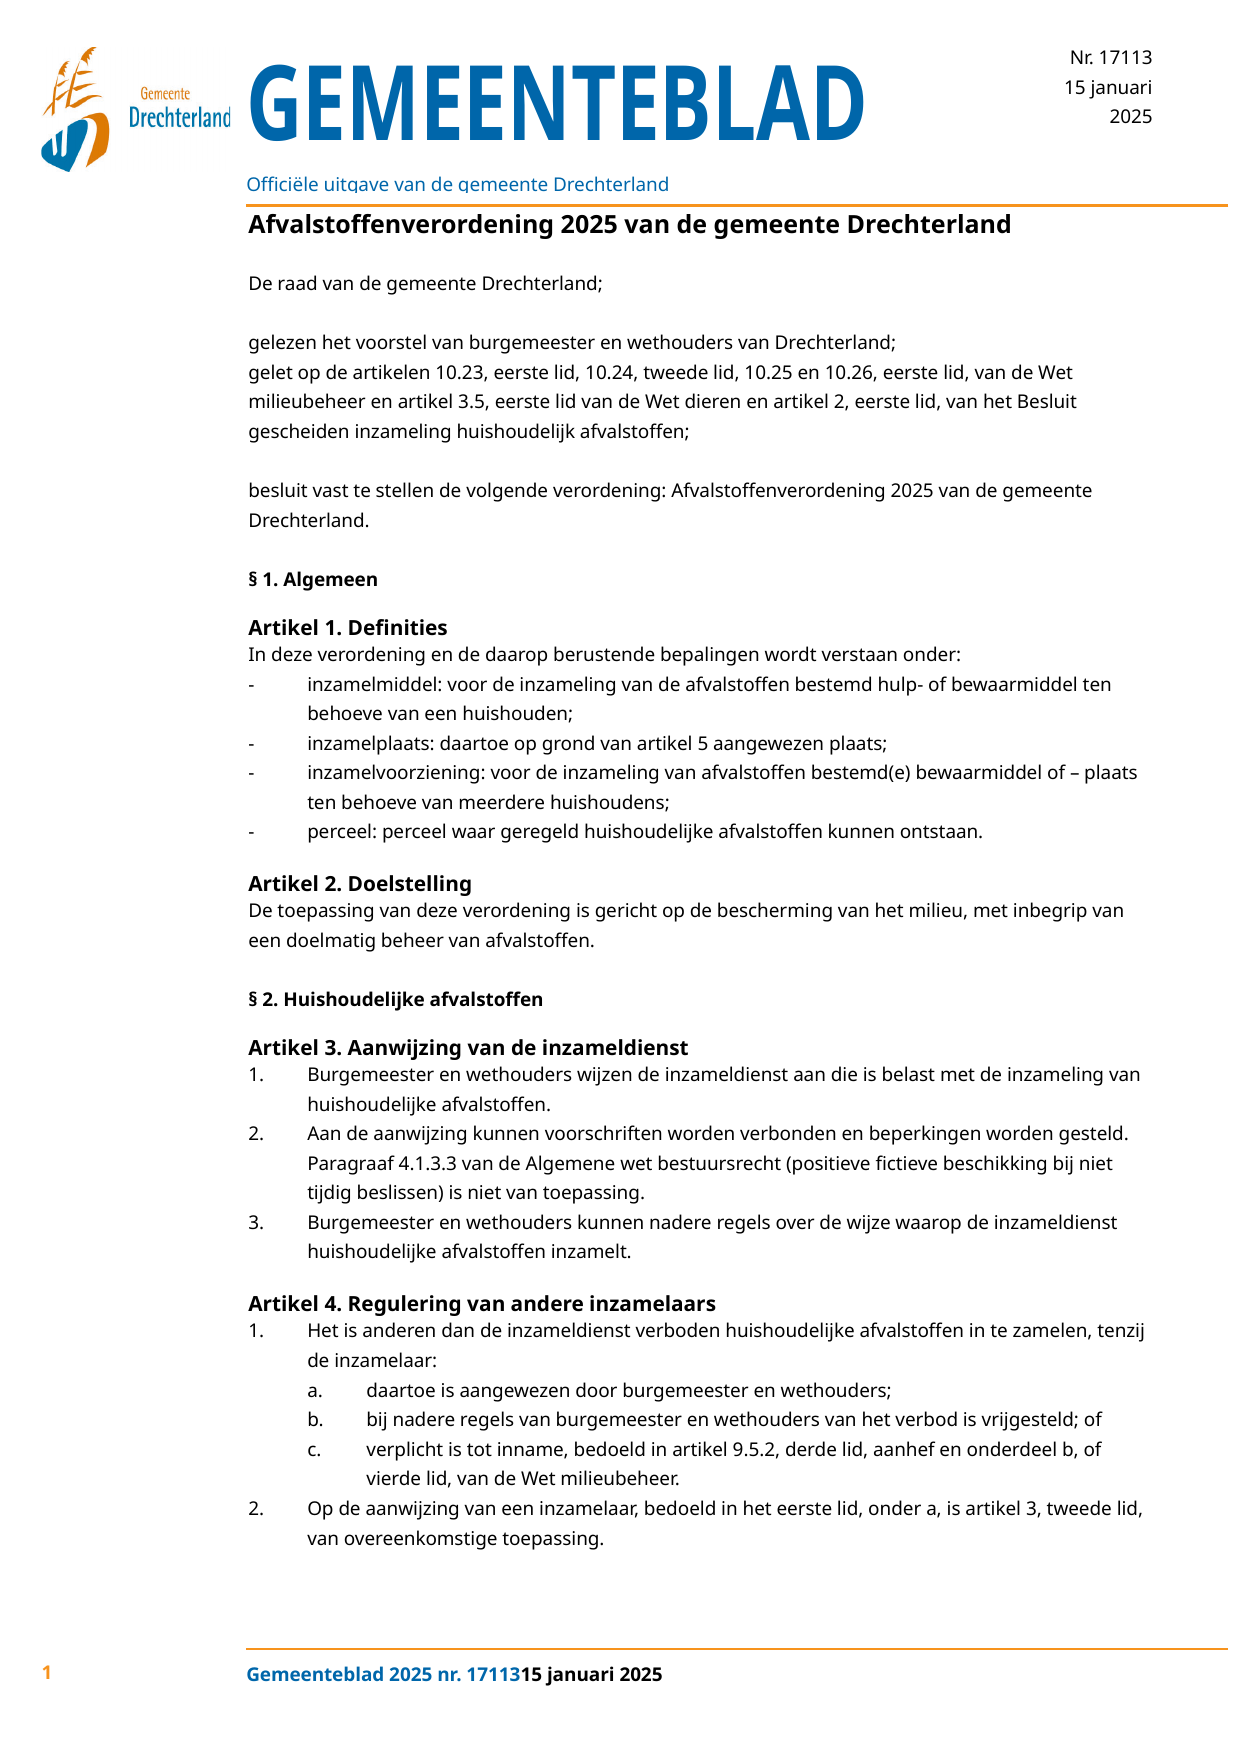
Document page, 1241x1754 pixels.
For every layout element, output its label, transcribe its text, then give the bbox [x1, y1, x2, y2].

picture [41, 158, 64, 172]
list verplicht is tot inname, bedoeld in artikel 9.5.2, derde lid, aanhef en onderdeel b, of vierde lid, van de Wet milieubeheer. [307, 1436, 1152, 1491]
list perceel: perceel waar geregeld huishoudelijke afvalstoffen kunnen ontstaan. [248, 819, 1152, 844]
text gelet op de artikelen 10.23, eerste lid, 10.24, tweede lid, 10.25 en 10.26, eerste lid, van de Wet milieubeheer en artikel 3.5, eerste lid van de Wet dieren en artikel 2, eerste lid, van het Besluit gescheiden inzameling huishoudelijk afvalstoffen; [248, 359, 1152, 444]
list bij nadere regels van burgemeester en wethouders van het verbod is vrijgesteld; of [307, 1406, 1152, 1432]
text § 1. Algemeen [248, 566, 1152, 592]
text Artikel 2. Doelstelling [248, 869, 1152, 897]
text Afvalstoffenverordening 2025 van de gemeente Drechterland [248, 207, 1152, 241]
list Het is anderen dan de inzameldienst verboden huishoudelijke afvalstoffen in te zamelen, tenzij de inzamelaar: [248, 1318, 1152, 1373]
list daartoe is aangewezen door burgemeester en wethouders; [307, 1377, 1152, 1402]
list inzamelplaats: daartoe op grond van artikel 5 aangewezen plaats; [248, 730, 1152, 756]
list inzamelvoorziening: voor de inzameling van afvalstoffen bestemd(e) bewaarmiddel of – plaats ten behoeve van meerdere huishoudens; [248, 759, 1152, 815]
list Burgemeester en wethouders wijzen de inzameldienst aan die is belast met de inzameling van huishoudelijke afvalstoffen. [248, 1061, 1152, 1117]
text gelezen het voorstel van burgemeester en wethouders van Drechterland; [248, 329, 1152, 355]
text De toepassing van deze verordening is gericht op de bescherming van het milieu, met inbegrip van een doelmatig beheer van afvalstoffen. [248, 897, 1152, 953]
picture [41, 47, 231, 172]
text Artikel 1. Definities [248, 613, 1152, 641]
list Aan de aanwijzing kunnen voorschriften worden verbonden en beperkingen worden gesteld. Paragraaf 4.1.3.3 van de Algemene wet bestuursrecht (positieve fictieve beschikking bij niet tijdig beslissen) is niet van toepassing. [248, 1120, 1152, 1205]
text Artikel 4. Regulering van andere inzamelaars [248, 1289, 1152, 1318]
text § 2. Huishoudelijke afvalstoffen [248, 986, 1152, 1012]
list Burgemeester en wethouders kunnen nadere regels over de wijze waarop de inzameldienst huishoudelijke afvalstoffen inzamelt. [248, 1209, 1152, 1264]
text besluit vast te stellen de volgende verordening: Afvalstoffenverordening 2025 van de gemeente Drechterland. [248, 477, 1152, 533]
text Artikel 3. Aanwijzing van de inzameldienst [248, 1033, 1152, 1061]
text De raad van de gemeente Drechterland; [248, 270, 1152, 296]
list inzamelmiddel: voor de inzameling van de afvalstoffen bestemd hulp- of bewaarmiddel ten behoeve van een huishouden; [248, 671, 1152, 726]
list Op de aanwijzing van een inzamelaar, bedoeld in het eerste lid, onder a, is artikel 3, tweede lid, van overeenkomstige toepassing. [248, 1495, 1152, 1550]
text In deze verordening en de daarop berustende bepalingen wordt verstaan onder: [248, 641, 1152, 667]
picture [226, 115, 231, 124]
